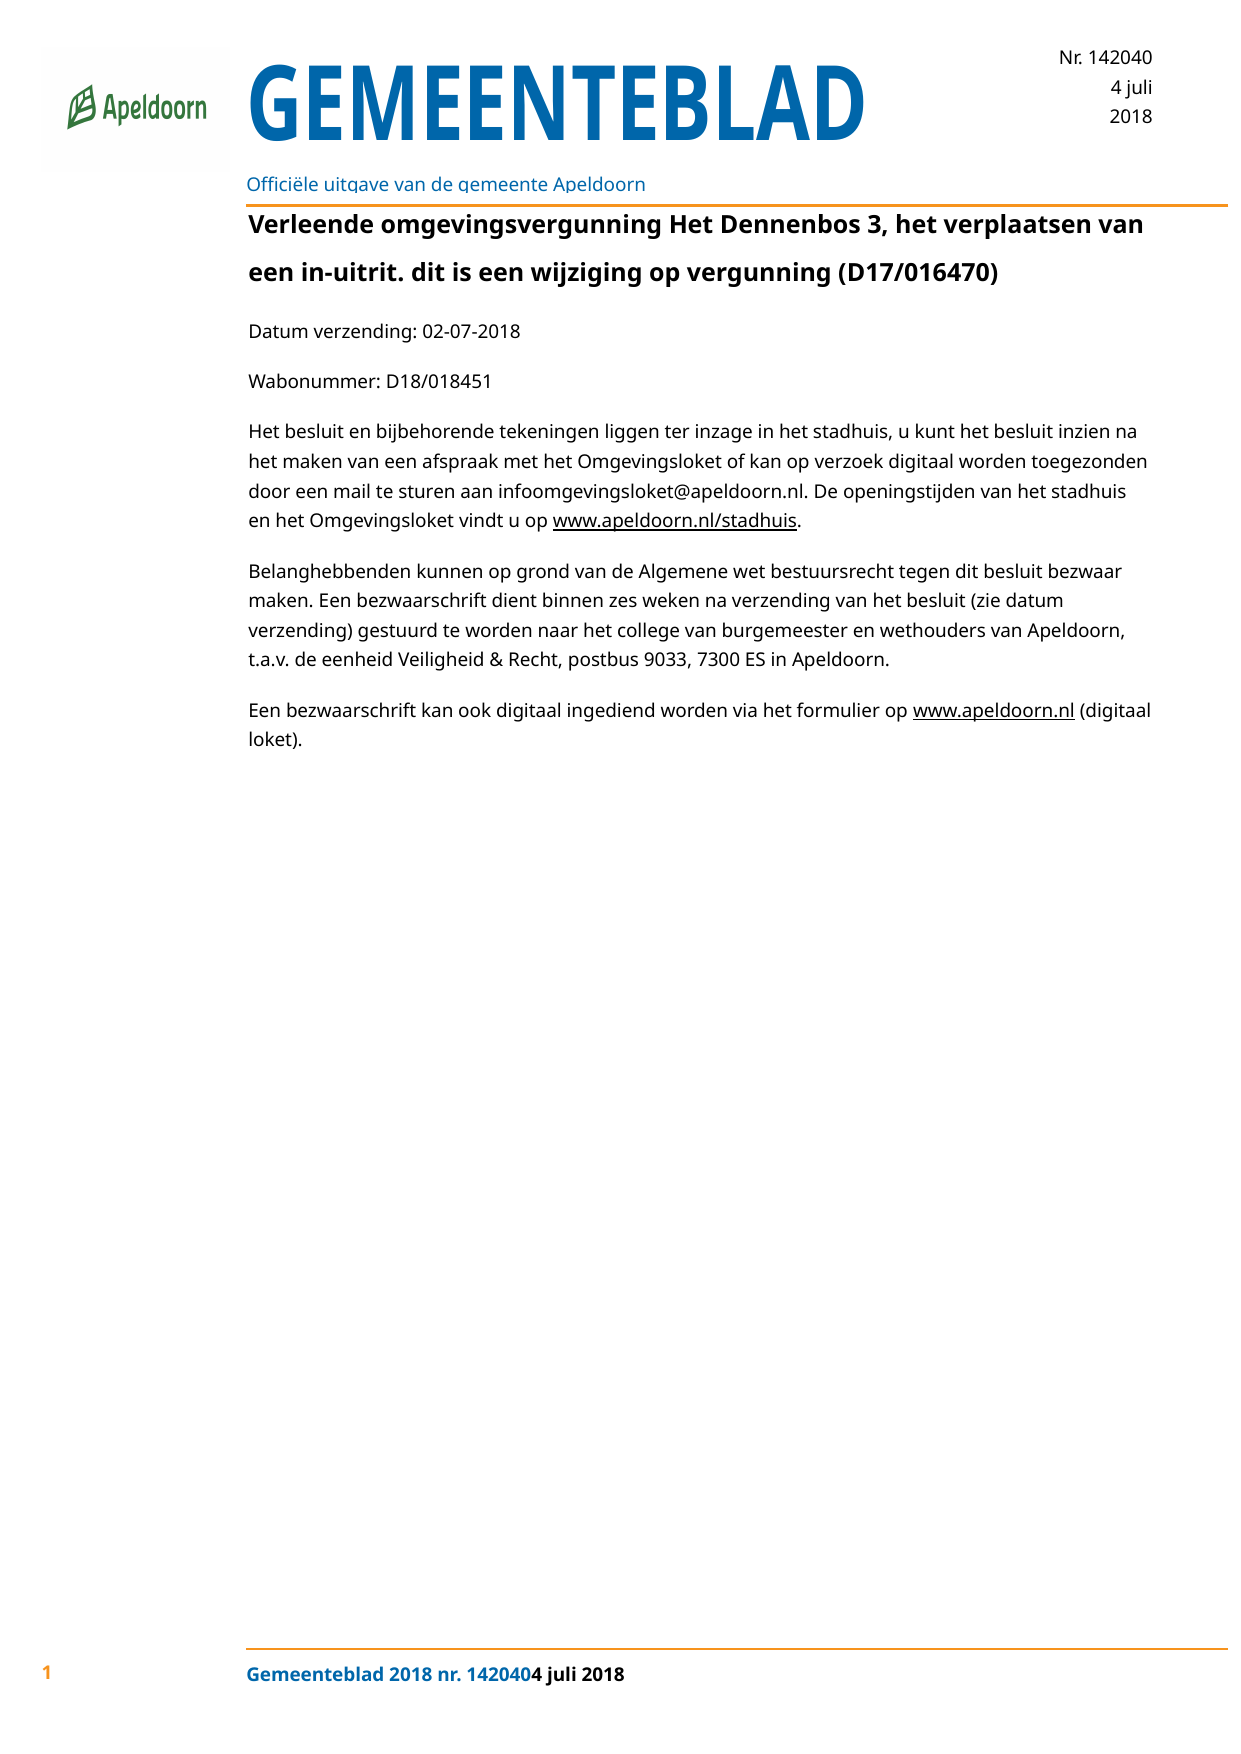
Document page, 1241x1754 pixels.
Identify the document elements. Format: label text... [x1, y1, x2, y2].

text Belanghebbenden kunnen op grond van de Algemene wet bestuursrecht tegen dit besluit bezwaar maken. Een bezwaarschrift dient binnen zes weken na verzending van het besluit (zie datum verzending) gestuurd te worden naar het college van burgemeester en wethouders van Apeldoorn, t.a.v. de eenheid Veiligheid & Recht, postbus 9033, 7300 ES in Apeldoorn. [248, 558, 1152, 672]
text Een bezwaarschrift kan ook digitaal ingediend worden via het formulier op www.apeldoorn.nl (digitaal loket). [248, 697, 1152, 752]
picture [41, 47, 231, 172]
text Datum verzending: 02-07-2018 [248, 318, 1152, 344]
text Het besluit en bijbehorende tekeningen liggen ter inzage in het stadhuis, u kunt het besluit inzien na het maken van een afspraak met het Omgevingsloket of kan op verzoek digitaal worden toegezonden door een mail te sturen aan infoomgevingsloket@apeldoorn.nl. De openingstijden van het stadhuis en het Omgevingsloket vindt u op www.apeldoorn.nl/stadhuis. [248, 419, 1152, 533]
text Verleende omgevingsvergunning Het Dennenbos 3, het verplaatsen van een in-uitrit. dit is een wijziging op vergunning (D17/016470) [248, 207, 1152, 288]
text Wabonummer: D18/018451 [248, 368, 1152, 394]
